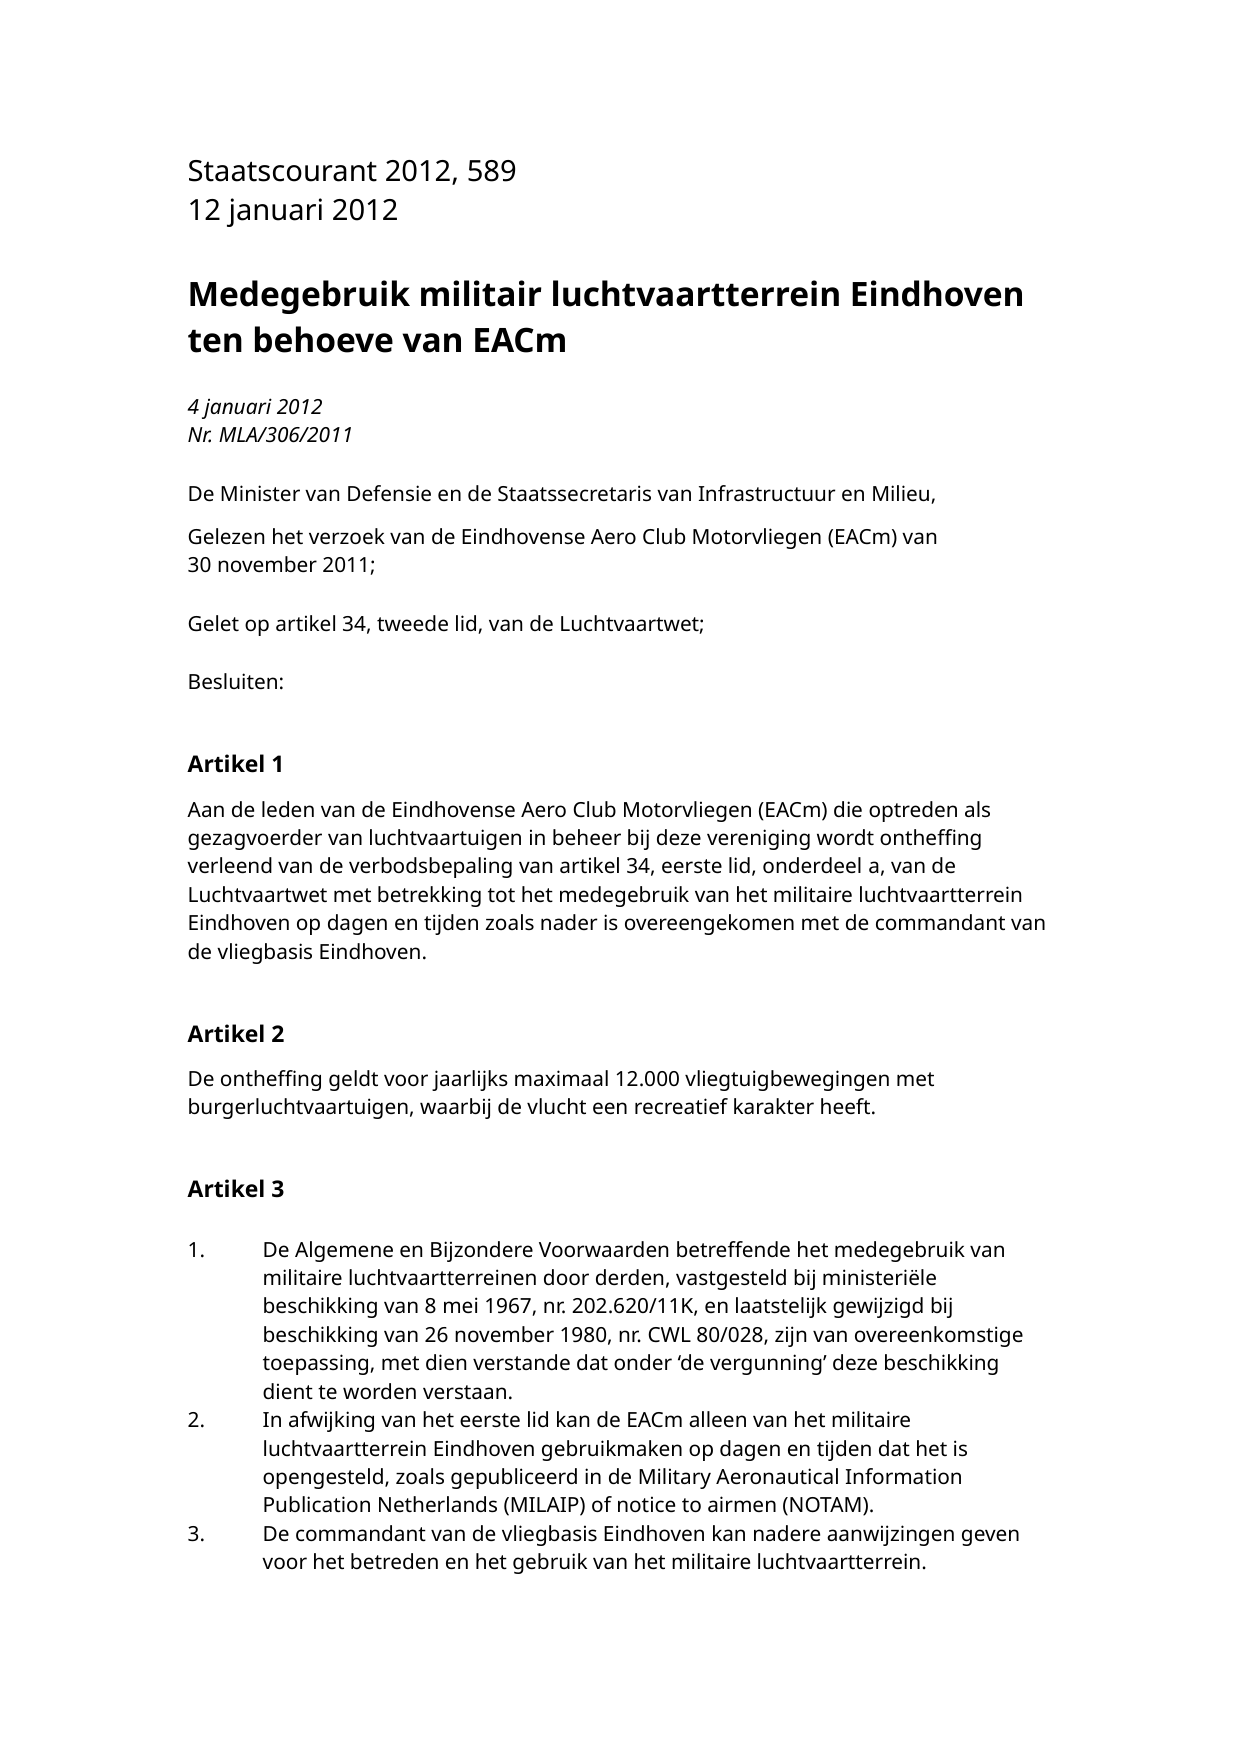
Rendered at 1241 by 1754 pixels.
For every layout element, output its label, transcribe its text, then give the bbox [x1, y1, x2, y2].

text Aan de leden van de Eindhovense Aero Club Motorvliegen (EACm) die optreden als gezagvoerder van luchtvaartuigen in beheer bij deze vereniging wordt ontheffing verleend van de verbodsbepaling van artikel 34, eerste lid, onderdeel a, van de Luchtvaartwet met betrekking tot het medegebruik van het militaire luchtvaartterrein Eindhoven op dagen en tijden zoals nader is overeengekomen met de commandant van de vliegbasis Eindhoven. [187, 795, 1053, 965]
text Gelezen het verzoek van de Eindhovense Aero Club Motorvliegen (EACm) van 30 november 2011; [187, 522, 1053, 579]
text Staatscourant 2012, 589 [187, 150, 1053, 190]
text De Minister van Defensie en de Staatssecretaris van Infrastructuur en Milieu, [187, 479, 1053, 507]
text 12 januari 2012 [187, 190, 1053, 229]
subtitle Artikel 2 [187, 1018, 1053, 1049]
text Gelet op artikel 34, tweede lid, van de Luchtvaartwet; [187, 609, 1053, 637]
subtitle Artikel 1 [187, 748, 1053, 780]
list In afwijking van het eerste lid kan de EACm alleen van het militaire luchtvaartterrein Eindhoven gebruikmaken op dagen en tijden dat het is opengesteld, zoals gepubliceerd in de Military Aeronautical Information Publication Netherlands (MILAIP) of notice to airmen (NOTAM). [187, 1405, 1053, 1519]
list De commandant van de vliegbasis Eindhoven kan nadere aanwijzingen geven voor het betreden en het gebruik van het militaire luchtvaartterrein. [187, 1519, 1053, 1576]
text De ontheffing geldt voor jaarlijks maximaal 12.000 vliegtuigbewegingen met burgerluchtvaartuigen, waarbij de vlucht een recreatief karakter heeft. [187, 1064, 1053, 1121]
list De Algemene en Bijzondere Voorwaarden betreffende het medegebruik van militaire luchtvaartterreinen door derden, vastgesteld bij ministeriële beschikking van 8 mei 1967, nr. 202.620/11K, en laatstelijk gewijzigd bij beschikking van 26 november 1980, nr. CWL 80/028, zijn van overeenkomstige toepassing, met dien verstande dat onder ‘de vergunning’ deze beschikking dient te worden verstaan. [187, 1235, 1053, 1405]
subtitle Artikel 3 [187, 1173, 1053, 1205]
subtitle Medegebruik militair luchtvaartterrein Eindhoven ten behoeve van EACm [187, 271, 1053, 362]
text 4 januari 2012 [187, 392, 1053, 420]
text Nr. MLA/306/2011 [187, 420, 1053, 449]
text Besluiten: [187, 667, 1053, 696]
